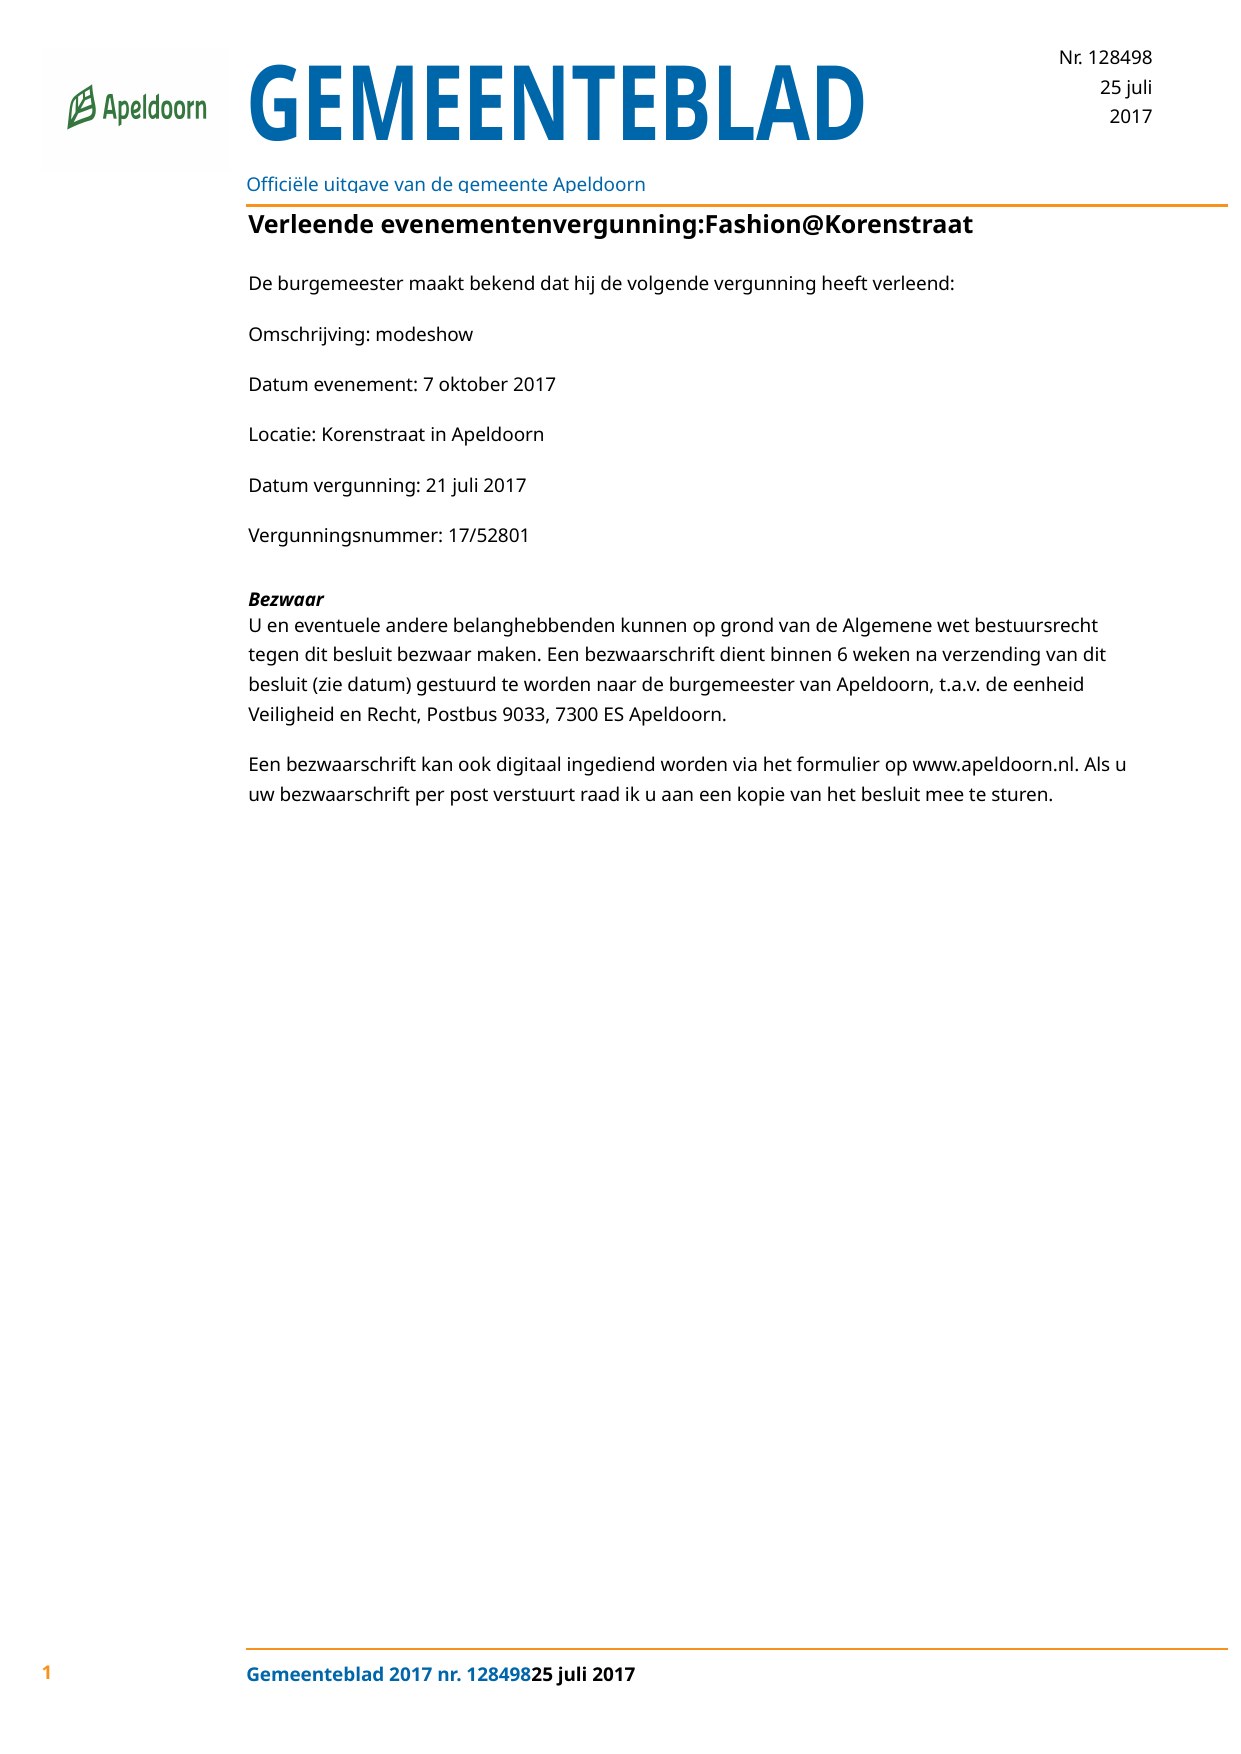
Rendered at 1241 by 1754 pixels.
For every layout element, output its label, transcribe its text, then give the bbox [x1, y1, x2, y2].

text Datum vergunning: 21 juli 2017 [248, 472, 1152, 498]
text U en eventuele andere belanghebbenden kunnen op grond van de Algemene wet bestuursrecht tegen dit besluit bezwaar maken. Een bezwaarschrift dient binnen 6 weken na verzending van dit besluit (zie datum) gestuurd te worden naar de burgemeester van Apeldoorn, t.a.v. de eenheid Veiligheid en Recht, Postbus 9033, 7300 ES Apeldoorn. [248, 612, 1152, 727]
text Verleende evenementenvergunning:Fashion@Korenstraat [248, 207, 1152, 241]
text Vergunningsnummer: 17/52801 [248, 522, 1152, 548]
text Locatie: Korenstraat in Apeldoorn [248, 422, 1152, 447]
text Omschrijving: modeshow [248, 321, 1152, 346]
text Een bezwaarschrift kan ook digitaal ingediend worden via het formulier op www.apeldoorn.nl. Als u uw bezwaarschrift per post verstuurt raad ik u aan een kopie van het besluit mee te sturen. [248, 751, 1152, 807]
text Bezwaar [248, 586, 1152, 612]
text De burgemeester maakt bekend dat hij de volgende vergunning heeft verleend: [248, 270, 1152, 296]
picture [41, 47, 231, 172]
text Datum evenement: 7 oktober 2017 [248, 371, 1152, 397]
